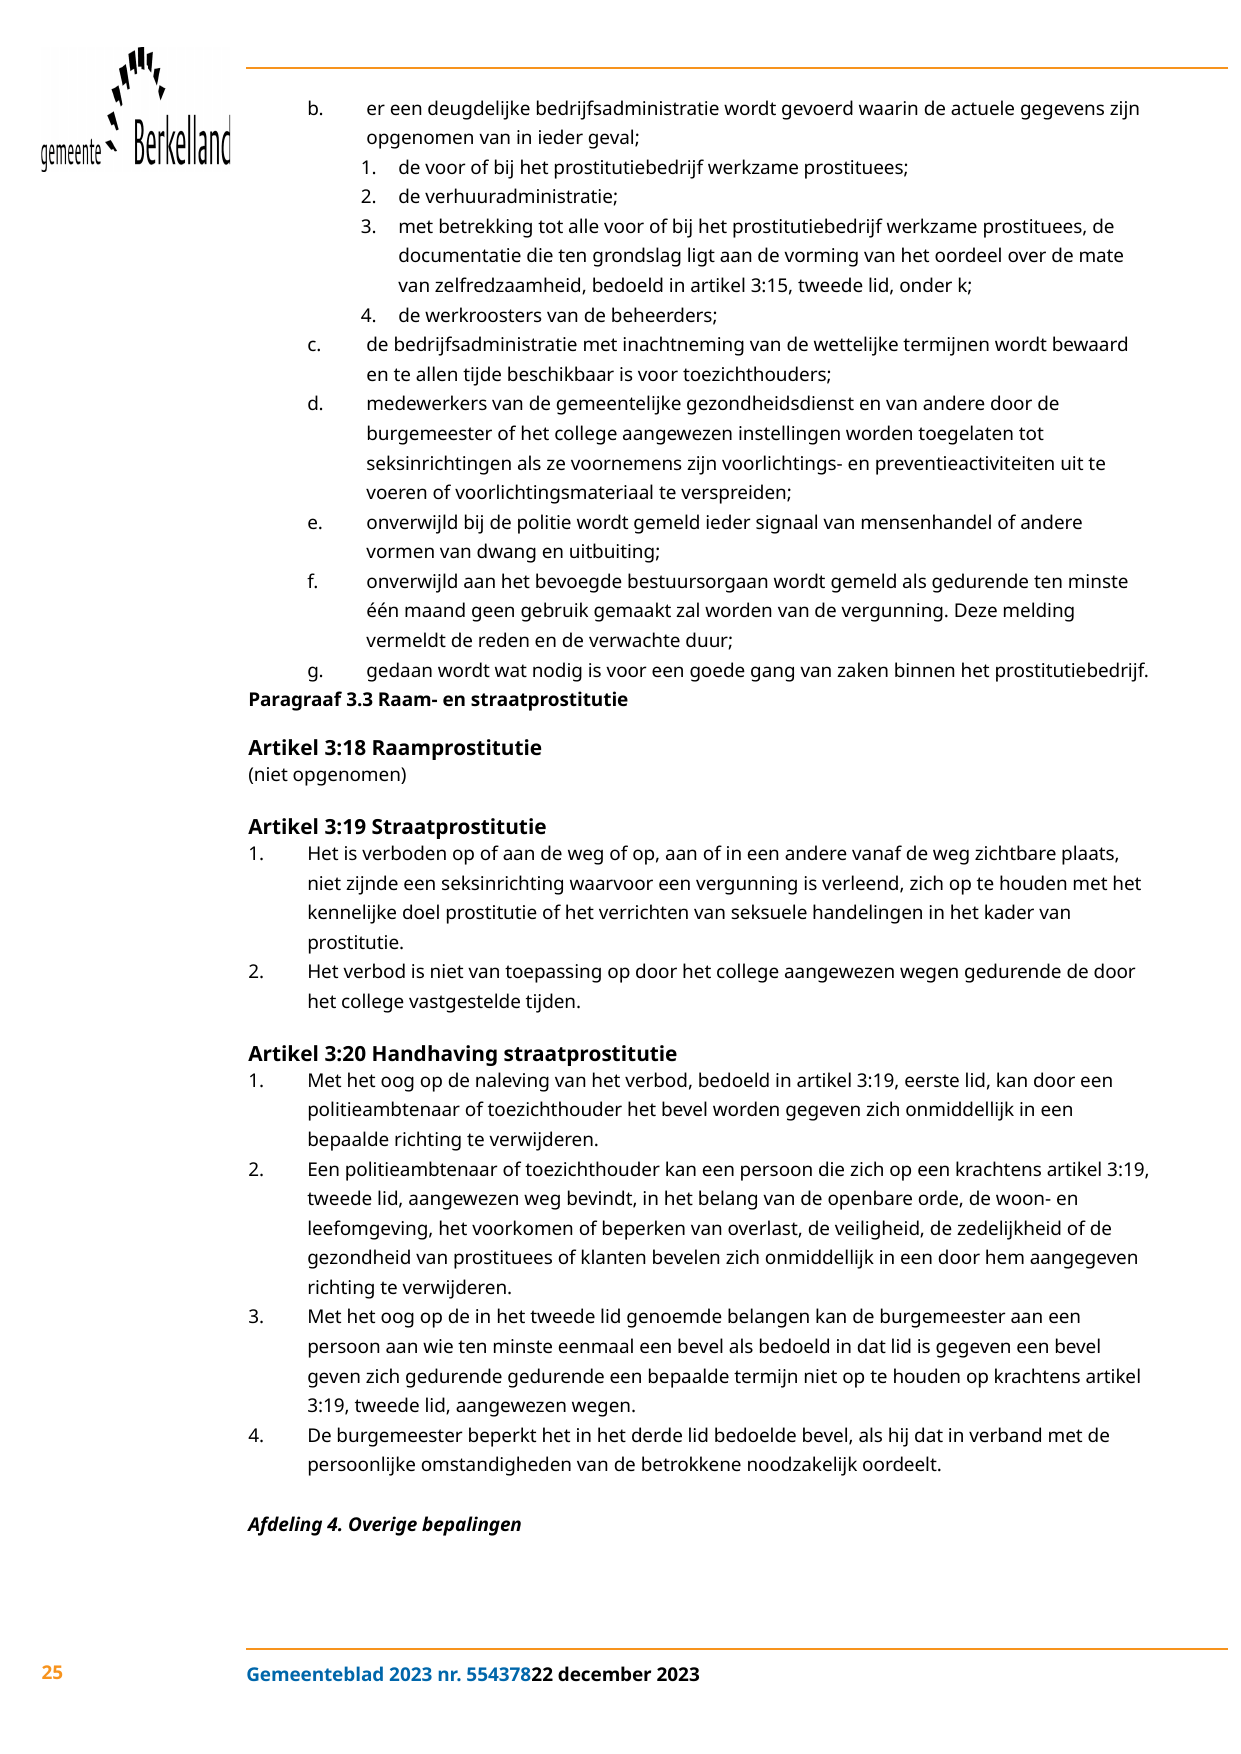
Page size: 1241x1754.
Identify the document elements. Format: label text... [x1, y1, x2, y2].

text Afdeling 4. Overige bepalingen [248, 1511, 1152, 1537]
list gedaan wordt wat nodig is voor een goede gang van zaken binnen het prostitutiebedrijf. [307, 657, 1152, 683]
text Artikel 3:20 Handhaving straatprostitutie [248, 1039, 1152, 1067]
list Met het oog op de naleving van het verbod, bedoeld in artikel 3:19, eerste lid, kan door een politieambtenaar of toezichthouder het bevel worden gegeven zich onmiddellijk in een bepaalde richting te verwijderen. [248, 1067, 1152, 1152]
list Een politieambtenaar of toezichthouder kan een persoon die zich op een krachtens artikel 3:19, tweede lid, aangewezen weg bevindt, in het belang van de openbare orde, de woon- en leefomgeving, het voorkomen of beperken van overlast, de veiligheid, de zedelijkheid of de gezondheid van prostituees of klanten bevelen zich onmiddellijk in een door hem aangegeven richting te verwijderen. [248, 1156, 1152, 1300]
list de voor of bij het prostitutiebedrijf werkzame prostituees; [361, 154, 1152, 180]
list Het is verboden op of aan de weg of op, aan of in een andere vanaf de weg zichtbare plaats, niet zijnde een seksinrichting waarvoor een vergunning is verleend, zich op te houden met het kennelijke doel prostitutie of het verrichten van seksuele handelingen in het kader van prostitutie. [248, 840, 1152, 955]
list met betrekking tot alle voor of bij het prostitutiebedrijf werkzame prostituees, de documentatie die ten grondslag ligt aan de vorming van het oordeel over de mate van zelfredzaamheid, bedoeld in artikel 3:15, tweede lid, onder k; [361, 213, 1152, 298]
text Artikel 3:18 Raamprostitutie [248, 733, 1152, 761]
text Paragraaf 3.3 Raam- en straatprostitutie [248, 686, 1152, 712]
list Het verbod is niet van toepassing op door het college aangewezen wegen gedurende de door het college vastgestelde tijden. [248, 959, 1152, 1014]
picture [41, 47, 231, 172]
list onverwijld aan het bevoegde bestuursorgaan wordt gemeld als gedurende ten minste één maand geen gebruik gemaakt zal worden van de vergunning. Deze melding vermeldt de reden en de verwachte duur; [307, 568, 1152, 653]
list de verhuuradministratie; [361, 183, 1152, 209]
list de werkroosters van de beheerders; [361, 302, 1152, 328]
list medewerkers van de gemeentelijke gezondheidsdienst en van andere door de burgemeester of het college aangewezen instellingen worden toegelaten tot seksinrichtingen als ze voornemens zijn voorlichtings- en preventieactiviteiten uit te voeren of voorlichtingsmateriaal te verspreiden; [307, 391, 1152, 505]
list er een deugdelijke bedrijfsadministratie wordt gevoerd waarin de actuele gegevens zijn opgenomen van in ieder geval; [307, 95, 1152, 150]
text (niet opgenomen) [248, 761, 1152, 787]
list de bedrijfsadministratie met inachtneming van de wettelijke termijnen wordt bewaard en te allen tijde beschikbaar is voor toezichthouders; [307, 331, 1152, 387]
list Met het oog op de in het tweede lid genoemde belangen kan de burgemeester aan een persoon aan wie ten minste eenmaal een bevel als bedoeld in dat lid is gegeven een bevel geven zich gedurende gedurende een bepaalde termijn niet op te houden op krachtens artikel 3:19, tweede lid, aangewezen wegen. [248, 1304, 1152, 1418]
text Artikel 3:19 Straatprostitutie [248, 812, 1152, 840]
list onverwijld bij de politie wordt gemeld ieder signaal van mensenhandel of andere vormen van dwang en uitbuiting; [307, 509, 1152, 564]
list De burgemeester beperkt het in het derde lid bedoelde bevel, als hij dat in verband met de persoonlijke omstandigheden van de betrokkene noodzakelijk oordeelt. [248, 1422, 1152, 1477]
